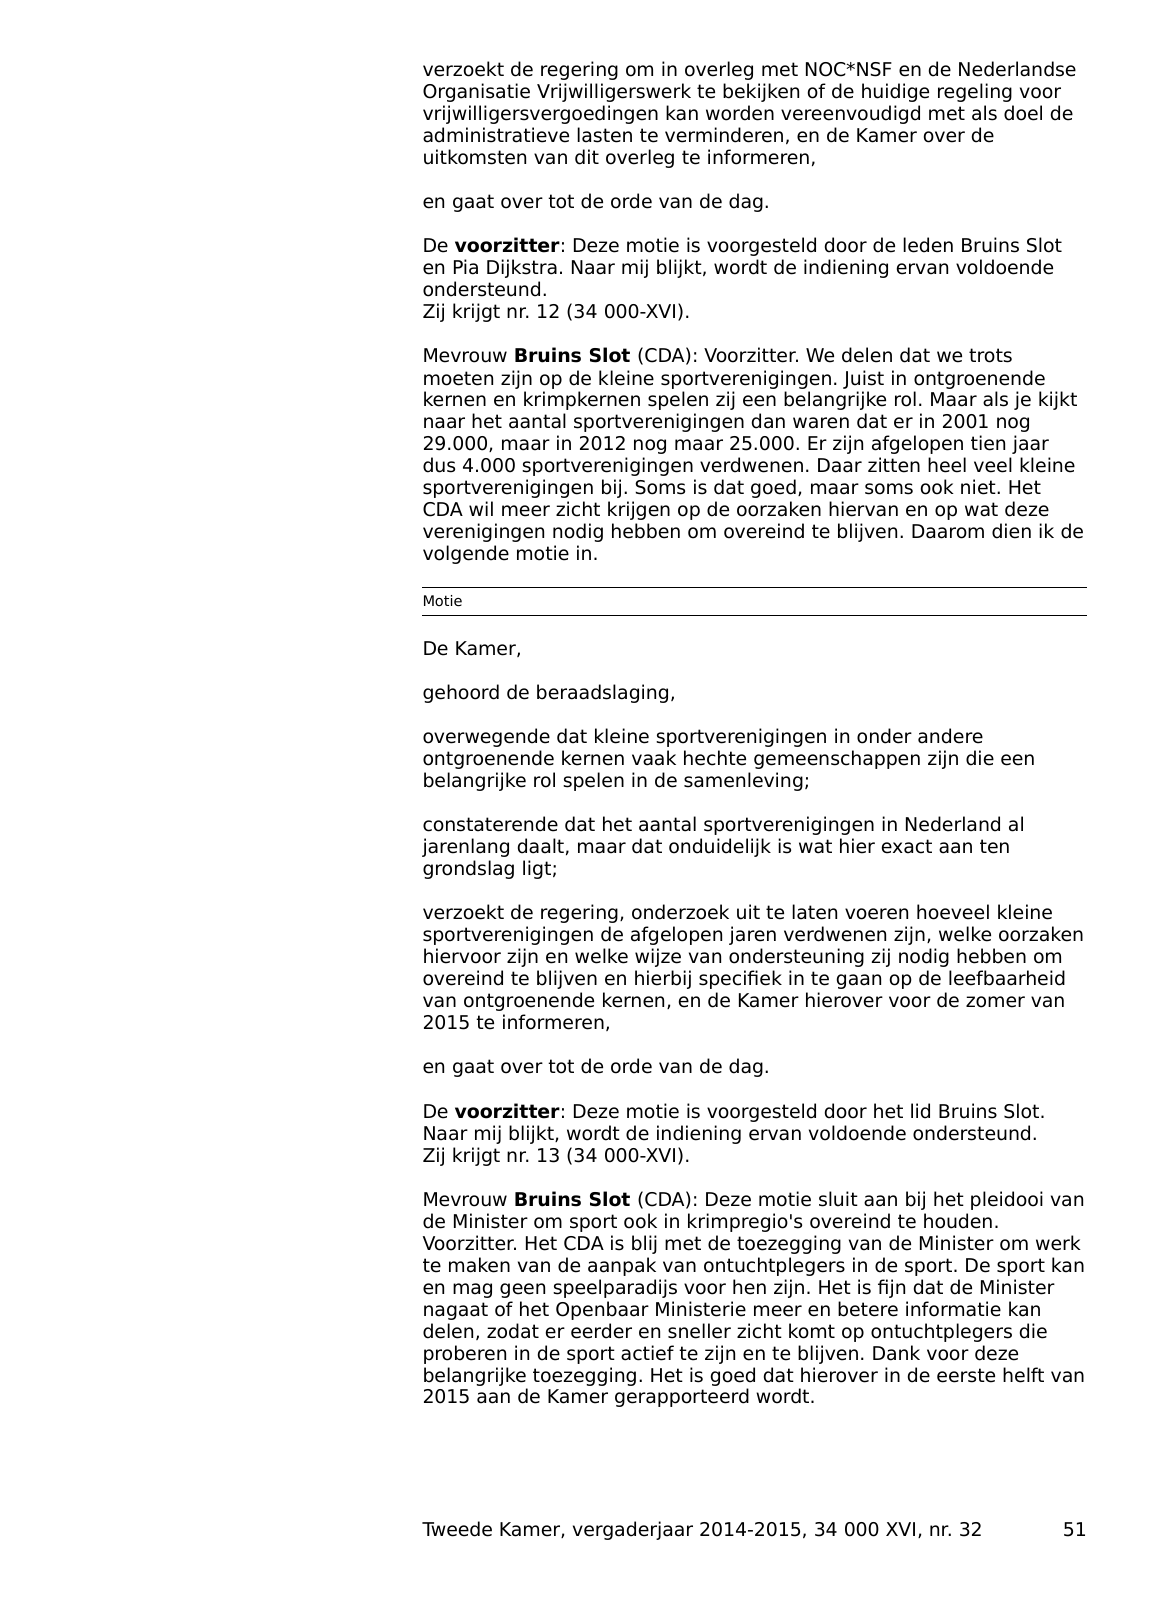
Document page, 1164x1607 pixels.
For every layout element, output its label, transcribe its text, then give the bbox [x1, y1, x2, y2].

text en gaat over tot de orde van de dag. [422, 191, 1087, 213]
text gehoord de beraadslaging, [422, 682, 1087, 704]
text verzoekt de regering om in overleg met NOC*NSF en de Nederlandse Organisatie Vrijwilligerswerk te bekijken of de huidige regeling voor vrijwilligersvergoedingen kan worden vereenvoudigd met als doel de administratieve lasten te verminderen, en de Kamer over de uitkomsten van dit overleg te informeren, [422, 59, 1087, 169]
text Zij krijgt nr. 13 (34 000-XVI). [422, 1144, 1087, 1166]
text Mevrouw Bruins Slot (CDA): Deze motie sluit aan bij het pleidooi van de Minister om sport ook in krimpregio's overeind te houden. [422, 1189, 1087, 1233]
text De voorzitter: Deze motie is voorgesteld door het lid Bruins Slot. Naar mij blijkt, wordt de indiening ervan voldoende ondersteund. [422, 1101, 1087, 1144]
text verzoekt de regering, onderzoek uit te laten voeren hoeveel kleine sportverenigingen de afgelopen jaren verdwenen zijn, welke oorzaken hiervoor zijn en welke wijze van ondersteuning zij nodig hebben om overeind te blijven en hierbij specifiek in te gaan op de leefbaarheid van ontgroenende kernen, en de Kamer hierover voor de zomer van 2015 te informeren, [422, 902, 1087, 1034]
text Voorzitter. Het CDA is blij met de toezegging van de Minister om werk te maken van de aanpak van ontuchtplegers in de sport. De sport kan en mag geen speelparadijs voor hen zijn. Het is fijn dat de Minister nagaat of het Openbaar Ministerie meer en betere informatie kan delen, zodat er eerder en sneller zicht komt op ontuchtplegers die proberen in de sport actief te zijn en te blijven. Dank voor deze belangrijke toezegging. Het is goed dat hierover in de eerste helft van 2015 aan de Kamer gerapporteerd wordt. [422, 1233, 1087, 1408]
text Zij krijgt nr. 12 (34 000-XVI). [422, 301, 1087, 323]
text Mevrouw Bruins Slot (CDA): Voorzitter. We delen dat we trots moeten zijn op de kleine sportverenigingen. Juist in ontgroenende kernen en krimpkernen spelen zij een belangrijke rol. Maar als je kijkt naar het aantal sportverenigingen dan waren dat er in 2001 nog 29.000, maar in 2012 nog maar 25.000. Er zijn afgelopen tien jaar dus 4.000 sportverenigingen verdwenen. Daar zitten heel veel kleine sportverenigingen bij. Soms is dat goed, maar soms ook niet. Het CDA wil meer zicht krijgen op de oorzaken hiervan en op wat deze verenigingen nodig hebben om overeind te blijven. Daarom dien ik de volgende motie in. [422, 345, 1087, 565]
text De voorzitter: Deze motie is voorgesteld door de leden Bruins Slot en Pia Dijkstra. Naar mij blijkt, wordt de indiening ervan voldoende ondersteund. [422, 235, 1087, 301]
text overwegende dat kleine sportverenigingen in onder andere ontgroenende kernen vaak hechte gemeenschappen zijn die een belangrijke rol spelen in de samenleving; [422, 726, 1087, 792]
text en gaat over tot de orde van de dag. [422, 1056, 1087, 1078]
text De Kamer, [422, 638, 1087, 660]
table_header Motie [422, 588, 1087, 614]
text constaterende dat het aantal sportverenigingen in Nederland al jarenlang daalt, maar dat onduidelijk is wat hier exact aan ten grondslag ligt; [422, 814, 1087, 880]
